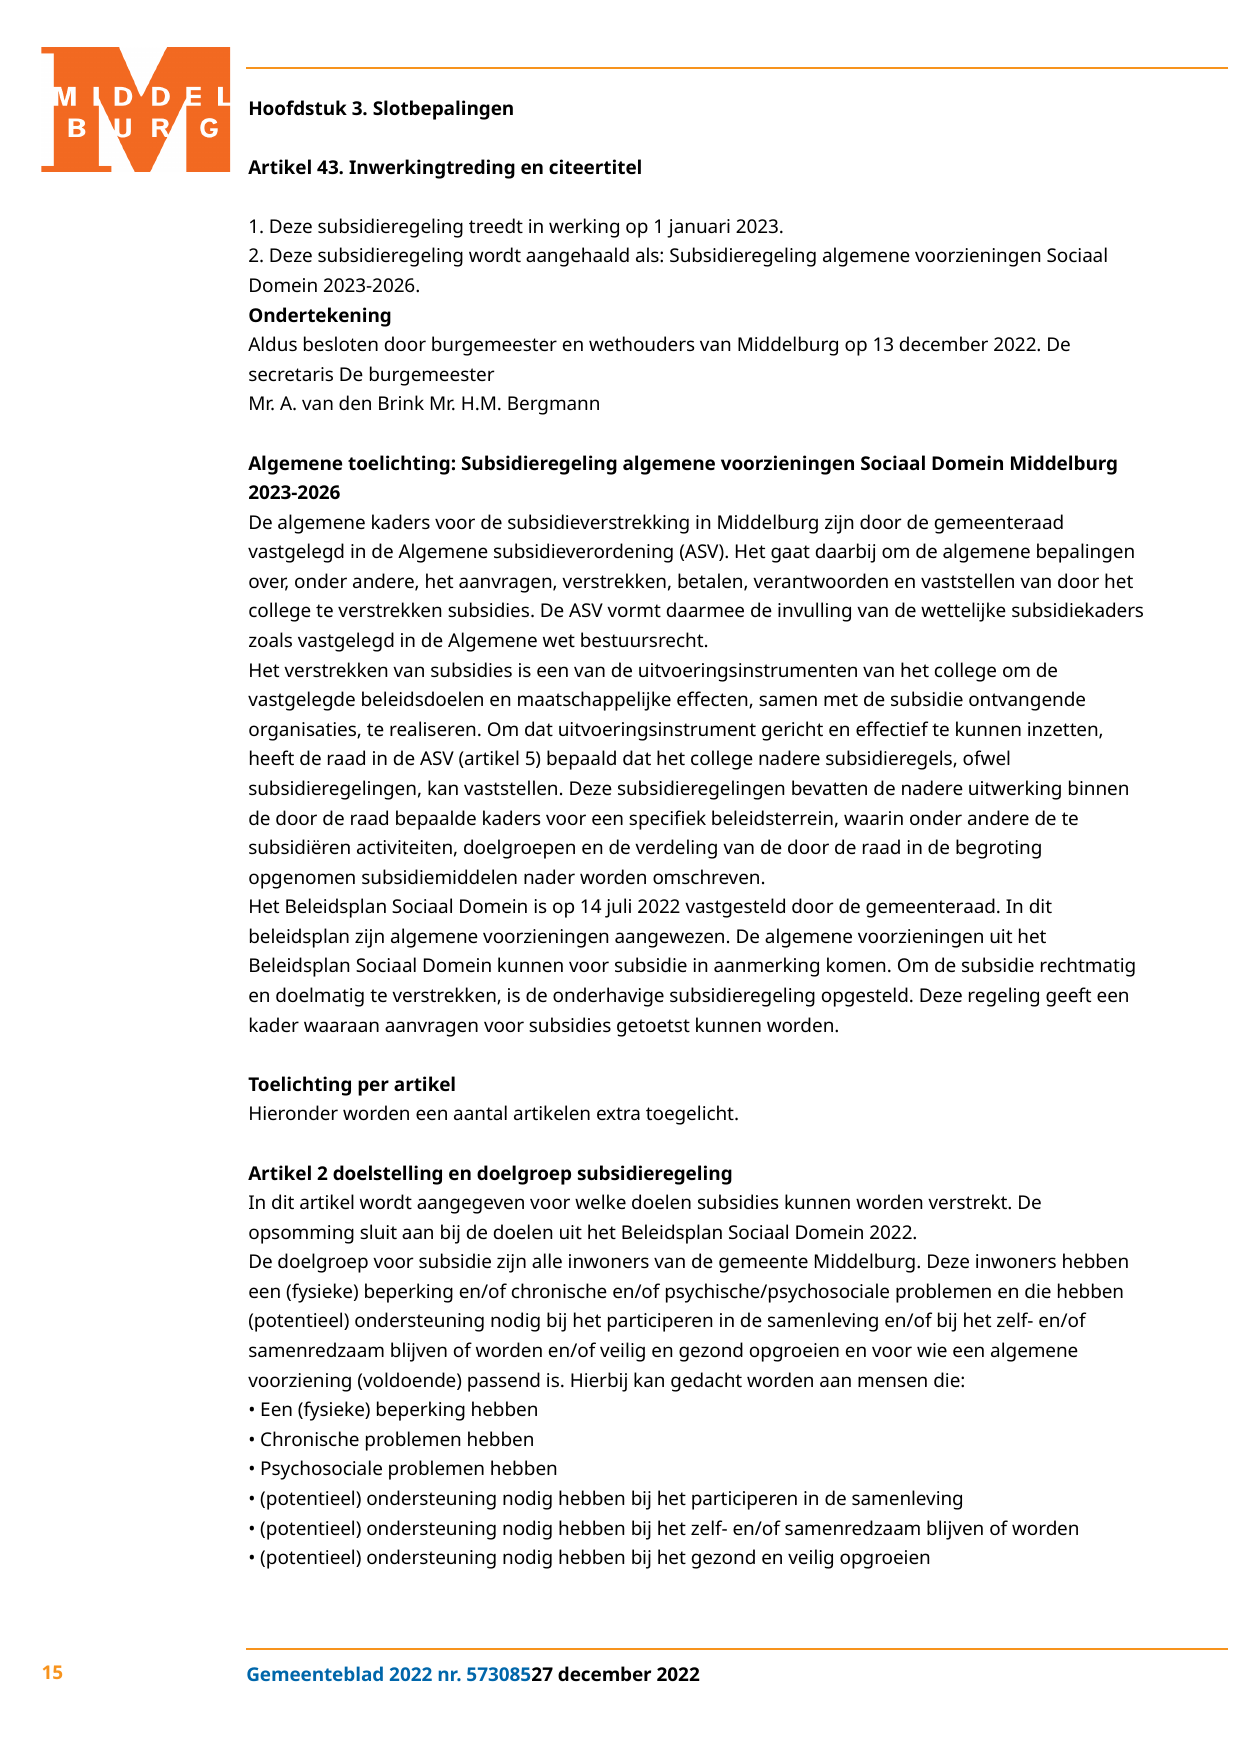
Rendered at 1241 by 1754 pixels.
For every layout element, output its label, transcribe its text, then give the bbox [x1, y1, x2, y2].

text De algemene kaders voor de subsidieverstrekking in Middelburg zijn door de gemeenteraad vastgelegd in de Algemene subsidieverordening (ASV). Het gaat daarbij om de algemene bepalingen over, onder andere, het aanvragen, verstrekken, betalen, verantwoorden en vaststellen van door het college te verstrekken subsidies. De ASV vormt daarmee de invulling van de wettelijke subsidiekaders zoals vastgelegd in de Algemene wet bestuursrecht. [248, 509, 1152, 653]
text Aldus besloten door burgemeester en wethouders van Middelburg op 13 december 2022. De secretaris De burgemeester [248, 331, 1152, 387]
text • Chronische problemen hebben [248, 1426, 1152, 1452]
picture [41, 47, 231, 172]
text Hoofdstuk 3. Slotbepalingen [248, 95, 1152, 121]
text • (potentieel) ondersteuning nodig hebben bij het participeren in de samenleving [248, 1485, 1152, 1511]
text • Psychosociale problemen hebben [248, 1456, 1152, 1481]
text Het Beleidsplan Sociaal Domein is op 14 juli 2022 vastgesteld door de gemeenteraad. In dit beleidsplan zijn algemene voorzieningen aangewezen. De algemene voorzieningen uit het Beleidsplan Sociaal Domein kunnen voor subsidie in aanmerking komen. Om de subsidie rechtmatig en doelmatig te verstrekken, is de onderhavige subsidieregeling opgesteld. Deze regeling geeft een kader waaraan aanvragen voor subsidies getoetst kunnen worden. [248, 893, 1152, 1038]
text Het verstrekken van subsidies is een van de uitvoeringsinstrumenten van het college om de vastgelegde beleidsdoelen en maatschappelijke effecten, samen met de subsidie ontvangende organisaties, te realiseren. Om dat uitvoeringsinstrument gericht en effectief te kunnen inzetten, heeft de raad in de ASV (artikel 5) bepaald dat het college nadere subsidieregels, ofwel subsidieregelingen, kan vaststellen. Deze subsidieregelingen bevatten de nadere uitwerking binnen de door de raad bepaalde kaders voor een specifiek beleidsterrein, waarin onder andere de te subsidiëren activiteiten, doelgroepen en de verdeling van de door de raad in de begroting opgenomen subsidiemiddelen nader worden omschreven. [248, 657, 1152, 890]
text 2. Deze subsidieregeling wordt aangehaald als: Subsidieregeling algemene voorzieningen Sociaal Domein 2023-2026. [248, 243, 1152, 298]
text Artikel 2 doelstelling en doelgroep subsidieregeling [248, 1160, 1152, 1186]
text • (potentieel) ondersteuning nodig hebben bij het zelf- en/of samenredzaam blijven of worden [248, 1515, 1152, 1541]
text In dit artikel wordt aangegeven voor welke doelen subsidies kunnen worden verstrekt. De opsomming sluit aan bij de doelen uit het Beleidsplan Sociaal Domein 2022. [248, 1189, 1152, 1245]
text De doelgroep voor subsidie zijn alle inwoners van de gemeente Middelburg. Deze inwoners hebben een (fysieke) beperking en/of chronische en/of psychische/psychosociale problemen en die hebben (potentieel) ondersteuning nodig bij het participeren in de samenleving en/of bij het zelf- en/of samenredzaam blijven of worden en/of veilig en gezond opgroeien en voor wie een algemene voorziening (voldoende) passend is. Hierbij kan gedacht worden aan mensen die: [248, 1248, 1152, 1393]
text Mr. A. van den Brink Mr. H.M. Bergmann [248, 391, 1152, 416]
text Hieronder worden een aantal artikelen extra toegelicht. [248, 1101, 1152, 1126]
text Artikel 43. Inwerkingtreding en citeertitel [248, 154, 1152, 180]
text • (potentieel) ondersteuning nodig hebben bij het gezond en veilig opgroeien [248, 1544, 1152, 1570]
text Algemene toelichting: Subsidieregeling algemene voorzieningen Sociaal Domein Middelburg 2023-2026 [248, 450, 1152, 505]
text 1. Deze subsidieregeling treedt in werking op 1 januari 2023. [248, 213, 1152, 239]
text Toelichting per artikel [248, 1071, 1152, 1097]
text • Een (fysieke) beperking hebben [248, 1396, 1152, 1422]
text Ondertekening [248, 302, 1152, 328]
